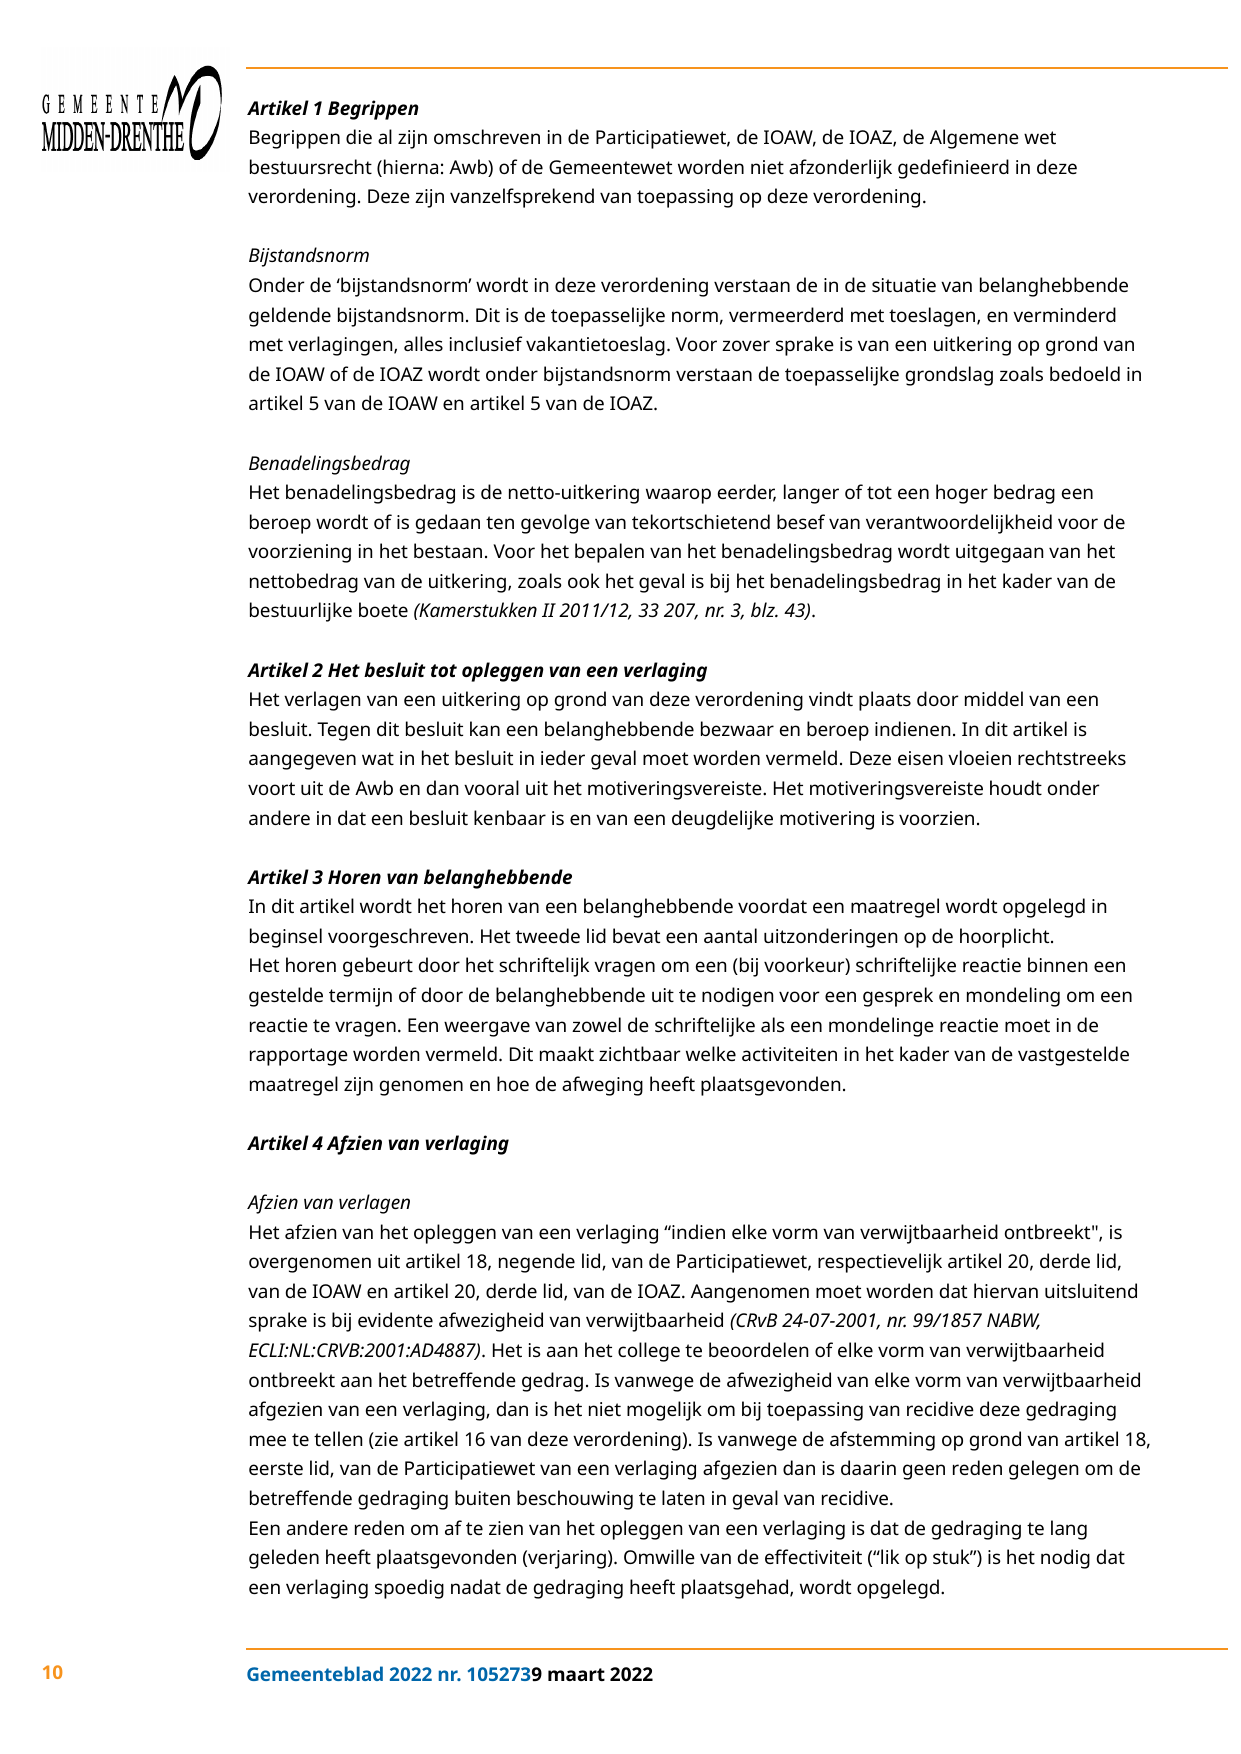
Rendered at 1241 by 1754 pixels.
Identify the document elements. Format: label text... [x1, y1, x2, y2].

text Het afzien van het opleggen van een verlaging “indien elke vorm van verwijtbaarheid ontbreekt", is overgenomen uit artikel 18, negende lid, van de Participatiewet, respectievelijk artikel 20, derde lid, van de IOAW en artikel 20, derde lid, van de IOAZ. Aangenomen moet worden dat hiervan uitsluitend sprake is bij evidente afwezigheid van verwijtbaarheid (CRvB 24-07-2001, nr. 99/1857 NABW, ECLI:NL:CRVB:2001:AD4887). Het is aan het college te beoordelen of elke vorm van verwijtbaarheid ontbreekt aan het betreffende gedrag. Is vanwege de afwezigheid van elke vorm van verwijtbaarheid afgezien van een verlaging, dan is het niet mogelijk om bij toepassing van recidive deze gedraging mee te tellen (zie artikel 16 van deze verordening). Is vanwege de afstemming op grond van artikel 18, eerste lid, van de Participatiewet van een verlaging afgezien dan is daarin geen reden gelegen om de betreffende gedraging buiten beschouwing te laten in geval van recidive. [248, 1219, 1152, 1511]
picture [41, 47, 231, 172]
text Het horen gebeurt door het schriftelijk vragen om een (bij voorkeur) schriftelijke reactie binnen een gestelde termijn of door de belanghebbende uit te nodigen voor een gesprek en mondeling om een reactie te vragen. Een weergave van zowel de schriftelijke als een mondelinge reactie moet in de rapportage worden vermeld. Dit maakt zichtbaar welke activiteiten in het kader van de vastgestelde maatregel zijn genomen en hoe de afweging heeft plaatsgevonden. [248, 953, 1152, 1097]
text Bijstandsnorm [248, 243, 1152, 268]
text Het verlagen van een uitkering op grond van deze verordening vindt plaats door middel van een besluit. Tegen dit besluit kan een belanghebbende bezwaar en beroep indienen. In dit artikel is aangegeven wat in het besluit in ieder geval moet worden vermeld. Deze eisen vloeien rechtstreeks voort uit de Awb en dan vooral uit het motiveringsvereiste. Het motiveringsvereiste houdt onder andere in dat een besluit kenbaar is en van een deugdelijke motivering is voorzien. [248, 686, 1152, 831]
text Artikel 1 Begrippen [248, 95, 1152, 121]
text In dit artikel wordt het horen van een belanghebbende voordat een maatregel wordt opgelegd in beginsel voorgeschreven. Het tweede lid bevat een aantal uitzonderingen op de hoorplicht. [248, 893, 1152, 949]
text Afzien van verlagen [248, 1189, 1152, 1215]
text Onder de ‘bijstandsnorm’ wordt in deze verordening verstaan de in de situatie van belanghebbende geldende bijstandsnorm. Dit is de toepasselijke norm, vermeerderd met toeslagen, en verminderd met verlagingen, alles inclusief vakantietoeslag. Voor zover sprake is van een uitkering op grond van de IOAW of de IOAZ wordt onder bijstandsnorm verstaan de toepasselijke grondslag zoals bedoeld in artikel 5 van de IOAW en artikel 5 van de IOAZ. [248, 272, 1152, 416]
text Artikel 2 Het besluit tot opleggen van een verlaging [248, 657, 1152, 683]
text Benadelingsbedrag [248, 450, 1152, 476]
text Het benadelingsbedrag is de netto-uitkering waarop eerder, langer of tot een hoger bedrag een beroep wordt of is gedaan ten gevolge van tekortschietend besef van verantwoordelijkheid voor de voorziening in het bestaan. Voor het bepalen van het benadelingsbedrag wordt uitgegaan van het nettobedrag van de uitkering, zoals ook het geval is bij het benadelingsbedrag in het kader van de bestuurlijke boete (Kamerstukken II 2011/12, 33 207, nr. 3, blz. 43). [248, 479, 1152, 623]
text Artikel 4 Afzien van verlaging [248, 1130, 1152, 1156]
text Een andere reden om af te zien van het opleggen van een verlaging is dat de gedraging te lang geleden heeft plaatsgevonden (verjaring). Omwille van de effectiviteit (“lik op stuk”) is het nodig dat een verlaging spoedig nadat de gedraging heeft plaatsgehad, wordt opgelegd. [248, 1515, 1152, 1600]
text Artikel 3 Horen van belanghebbende [248, 864, 1152, 890]
text Begrippen die al zijn omschreven in de Participatiewet, de IOAW, de IOAZ, de Algemene wet bestuursrecht (hierna: Awb) of de Gemeentewet worden niet afzonderlijk gedefinieerd in deze verordening. Deze zijn vanzelfsprekend van toepassing op deze verordening. [248, 124, 1152, 209]
